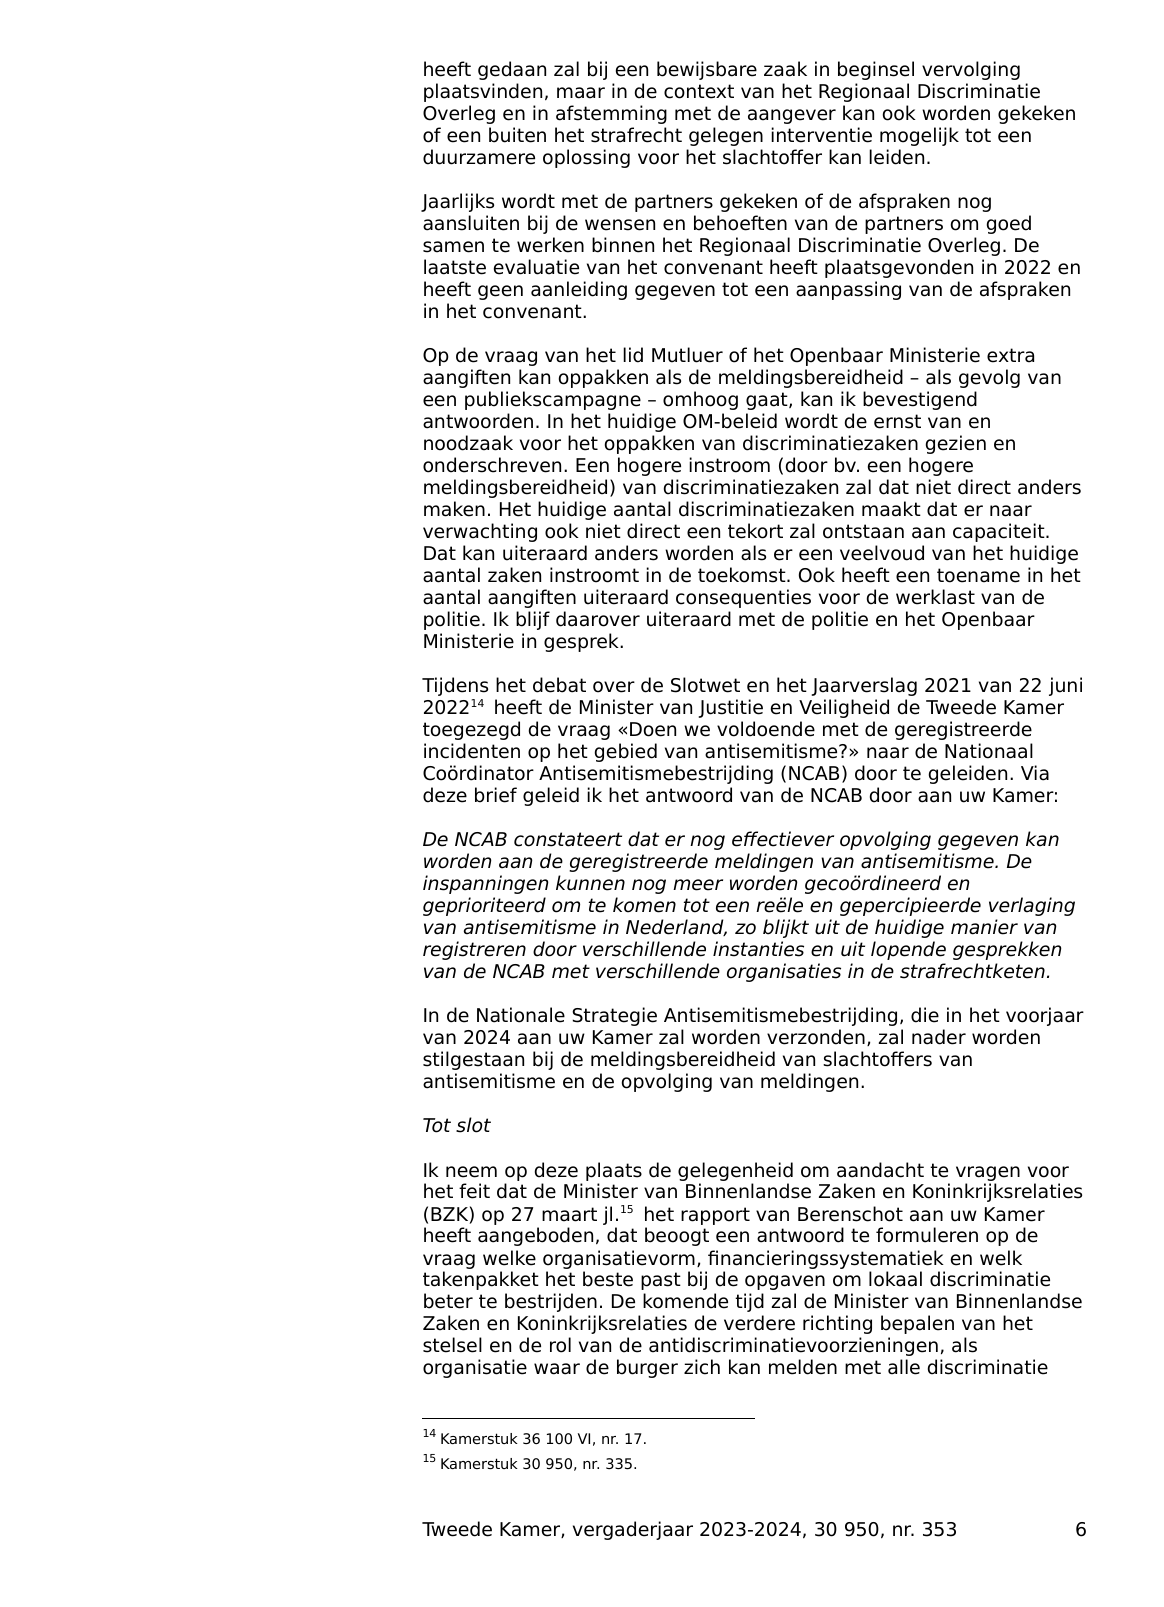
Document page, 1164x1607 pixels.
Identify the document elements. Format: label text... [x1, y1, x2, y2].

text Kamerstuk 30 950, nr. 335. [422, 1452, 1087, 1474]
text Ik neem op deze plaats de gelegenheid om aandacht te vragen voor het feit dat de Minister van Binnenlandse Zaken en Koninkrijksrelaties (BZK) op 27 maart jl. het rapport van Berenschot aan uw Kamer heeft aangeboden, dat beoogt een antwoord te formuleren op de vraag welke organisatievorm, financieringssystematiek en welk takenpakket het beste past bij de opgaven om lokaal discriminatie beter te bestrijden. De komende tijd zal de Minister van Binnenlandse Zaken en Koninkrijksrelaties de verdere richting bepalen van het stelsel en de rol van de antidiscriminatievoorzieningen, als organisatie waar de burger zich kan melden met alle discriminatie [422, 1159, 1087, 1379]
text Tijdens het debat over de Slotwet en het Jaarverslag 2021 van 22 juni 2022 heeft de Minister van Justitie en Veiligheid de Tweede Kamer toegezegd de vraag «Doen we voldoende met de geregistreerde incidenten op het gebied van antisemitisme?» naar de Nationaal Coördinator Antisemitismebestrijding (NCAB) door te geleiden. Via deze brief geleid ik het antwoord van de NCAB door aan uw Kamer: [422, 675, 1087, 807]
text De NCAB constateert dat er nog effectiever opvolging gegeven kan worden aan de geregistreerde meldingen van antisemitisme. De inspanningen kunnen nog meer worden gecoördineerd en geprioriteerd om te komen tot een reële en gepercipieerde verlaging van antisemitisme in Nederland, zo blijkt uit de huidige manier van registreren door verschillende instanties en uit lopende gesprekken van de NCAB met verschillende organisaties in de strafrechtketen. [422, 829, 1087, 983]
subtitle Tot slot [422, 1115, 1087, 1137]
text Kamerstuk 36 100 VI, nr. 17. [422, 1427, 1087, 1449]
text Op de vraag van het lid Mutluer of het Openbaar Ministerie extra aangiften kan oppakken als de meldingsbereidheid – als gevolg van een publiekscampagne – omhoog gaat, kan ik bevestigend antwoorden. In het huidige OM-beleid wordt de ernst van en noodzaak voor het oppakken van discriminatiezaken gezien en onderschreven. Een hogere instroom (door bv. een hogere meldingsbereidheid) van discriminatiezaken zal dat niet direct anders maken. Het huidige aantal discriminatiezaken maakt dat er naar verwachting ook niet direct een tekort zal ontstaan aan capaciteit. Dat kan uiteraard anders worden als er een veelvoud van het huidige aantal zaken instroomt in de toekomst. Ook heeft een toename in het aantal aangiften uiteraard consequenties voor de werklast van de politie. Ik blijf daarover uiteraard met de politie en het Openbaar Ministerie in gesprek. [422, 345, 1087, 653]
text In de Nationale Strategie Antisemitismebestrijding, die in het voorjaar van 2024 aan uw Kamer zal worden verzonden, zal nader worden stilgestaan bij de meldingsbereidheid van slachtoffers van antisemitisme en de opvolging van meldingen. [422, 1005, 1087, 1093]
text heeft gedaan zal bij een bewijsbare zaak in beginsel vervolging plaatsvinden, maar in de context van het Regionaal Discriminatie Overleg en in afstemming met de aangever kan ook worden gekeken of een buiten het strafrecht gelegen interventie mogelijk tot een duurzamere oplossing voor het slachtoffer kan leiden. [422, 59, 1087, 169]
text Jaarlijks wordt met de partners gekeken of de afspraken nog aansluiten bij de wensen en behoeften van de partners om goed samen te werken binnen het Regionaal Discriminatie Overleg. De laatste evaluatie van het convenant heeft plaatsgevonden in 2022 en heeft geen aanleiding gegeven tot een aanpassing van de afspraken in het convenant. [422, 191, 1087, 323]
